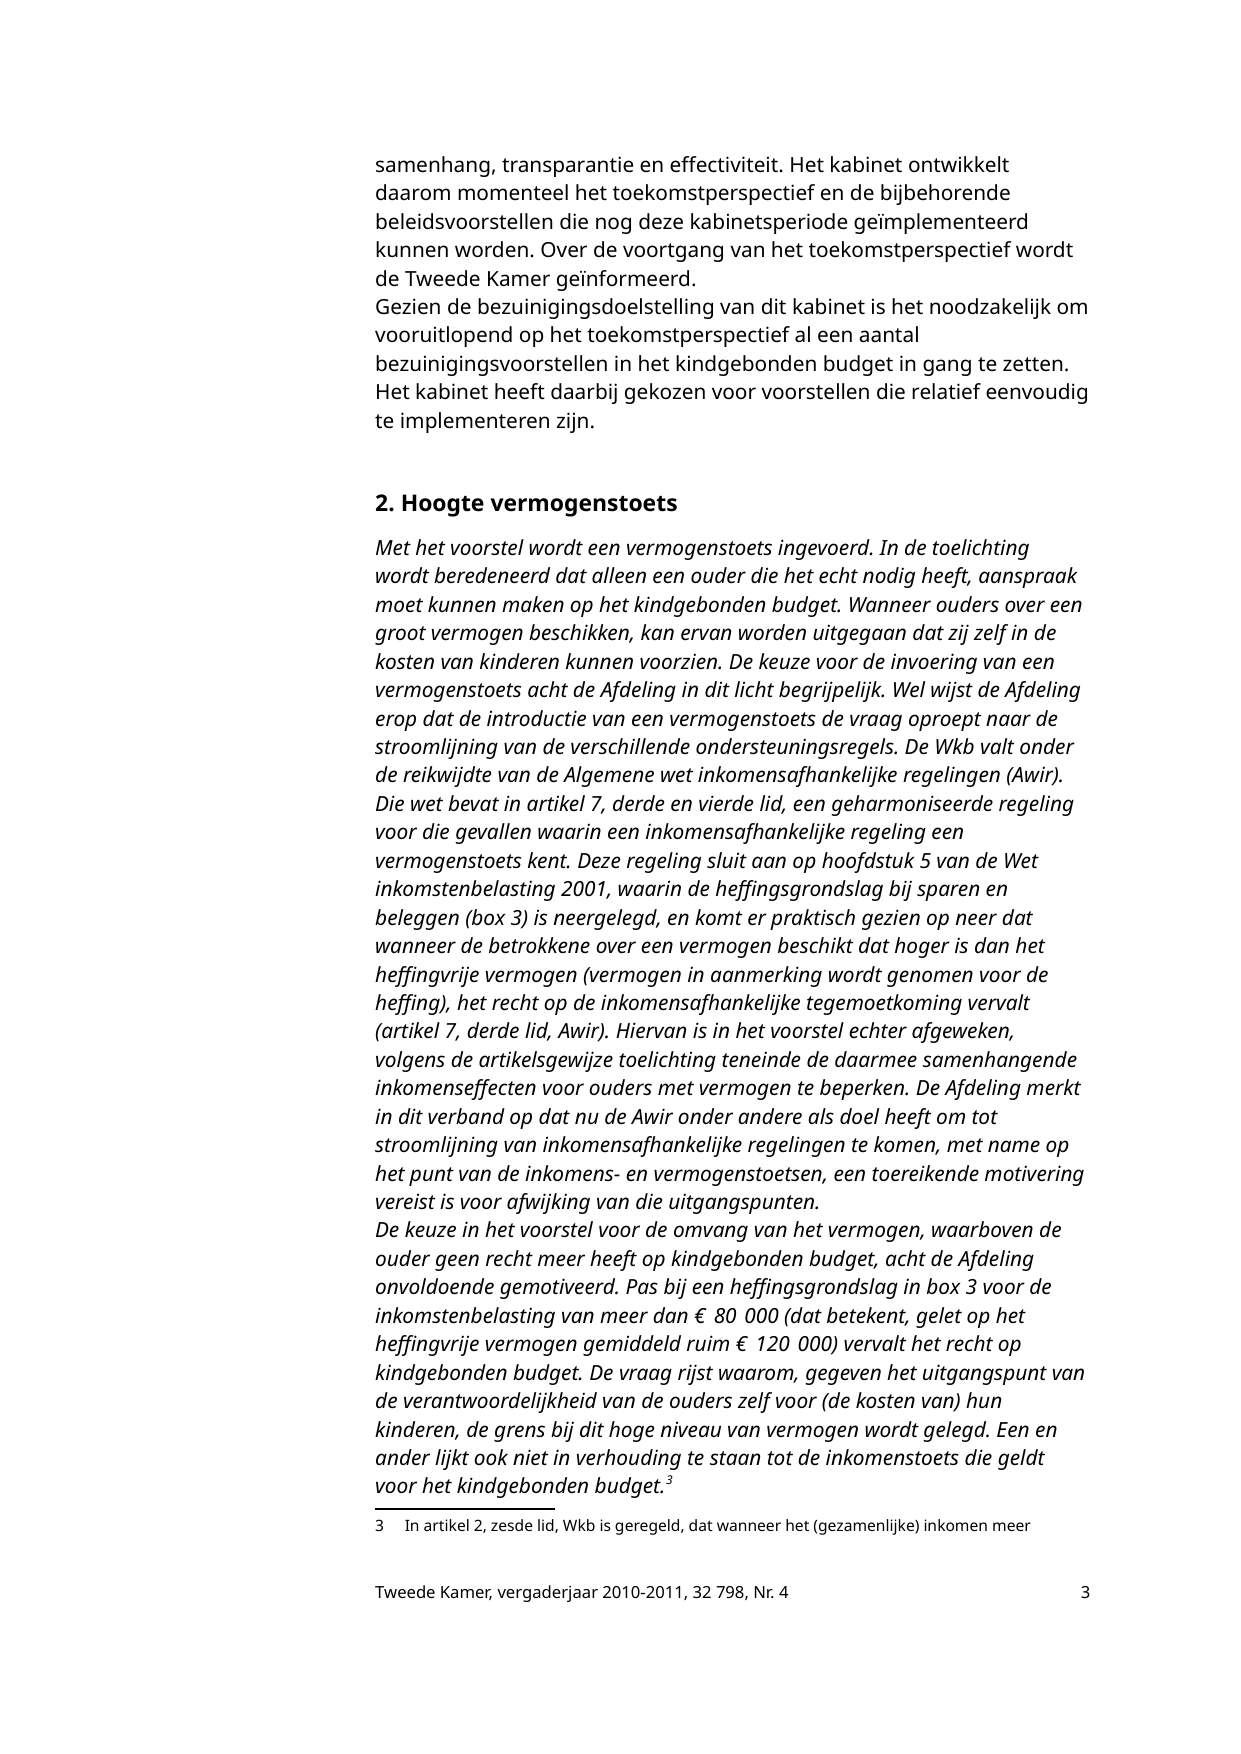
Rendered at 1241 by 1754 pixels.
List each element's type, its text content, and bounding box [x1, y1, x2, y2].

text samenhang, transparantie en effectiviteit. Het kabinet ontwikkelt daarom momenteel het toekomstperspectief en de bijbehorende beleidsvoorstellen die nog deze kabinetsperiode geïmplementeerd kunnen worden. Over de voortgang van het toekomstperspectief wordt de Tweede Kamer geïnformeerd. [375, 150, 1090, 292]
text In artikel 2, zesde lid, Wkb is geregeld, dat wanneer het (gezamenlijke) inkomen meer [375, 1508, 1090, 1536]
subtitle 2. Hoogte vermogenstoets [375, 487, 1090, 518]
text De keuze in het voorstel voor de omvang van het vermogen, waarboven de ouder geen recht meer heeft op kindgebonden budget, acht de Afdeling onvoldoende gemotiveerd. Pas bij een heffingsgrondslag in box 3 voor de inkomstenbelasting van meer dan € 80 000 (dat betekent, gelet op het heffingvrije vermogen gemiddeld ruim € 120 000) vervalt het recht op kindgebonden budget. De vraag rijst waarom, gegeven het uitgangspunt van de verantwoordelijkheid van de ouders zelf voor (de kosten van) hun kinderen, de grens bij dit hoge niveau van vermogen wordt gelegd. Een en ander lijkt ook niet in verhouding te staan tot de inkomenstoets die geldt voor het kindgebonden budget. [375, 1216, 1090, 1500]
text Met het voorstel wordt een vermogenstoets ingevoerd. In de toelichting wordt beredeneerd dat alleen een ouder die het echt nodig heeft, aanspraak moet kunnen maken op het kindgebonden budget. Wanneer ouders over een groot vermogen beschikken, kan ervan worden uitgegaan dat zij zelf in de kosten van kinderen kunnen voorzien. De keuze voor de invoering van een vermogenstoets acht de Afdeling in dit licht begrijpelijk. Wel wijst de Afdeling erop dat de introductie van een vermogenstoets de vraag oproept naar de stroomlijning van de verschillende ondersteuningsregels. De Wkb valt onder de reikwijdte van de Algemene wet inkomensafhankelijke regelingen (Awir). Die wet bevat in artikel 7, derde en vierde lid, een geharmoniseerde regeling voor die gevallen waarin een inkomensafhankelijke regeling een vermogenstoets kent. Deze regeling sluit aan op hoofdstuk 5 van de Wet inkomstenbelasting 2001, waarin de heffingsgrondslag bij sparen en beleggen (box 3) is neergelegd, en komt er praktisch gezien op neer dat wanneer de betrokkene over een vermogen beschikt dat hoger is dan het heffingvrije vermogen (vermogen in aanmerking wordt genomen voor de heffing), het recht op de inkomensafhankelijke tegemoetkoming vervalt (artikel 7, derde lid, Awir). Hiervan is in het voorstel echter afgeweken, volgens de artikelsgewijze toelichting teneinde de daarmee samenhangende inkomenseffecten voor ouders met vermogen te beperken. De Afdeling merkt in dit verband op dat nu de Awir onder andere als doel heeft om tot stroomlijning van inkomensafhankelijke regelingen te komen, met name op het punt van de inkomens- en vermogenstoetsen, een toereikende motivering vereist is voor afwijking van die uitgangspunten. [375, 533, 1090, 1216]
text Gezien de bezuinigingsdoelstelling van dit kabinet is het noodzakelijk om vooruitlopend op het toekomstperspectief al een aantal bezuinigingsvoorstellen in het kindgebonden budget in gang te zetten. Het kabinet heeft daarbij gekozen voor voorstellen die relatief eenvoudig te implementeren zijn. [375, 292, 1090, 434]
